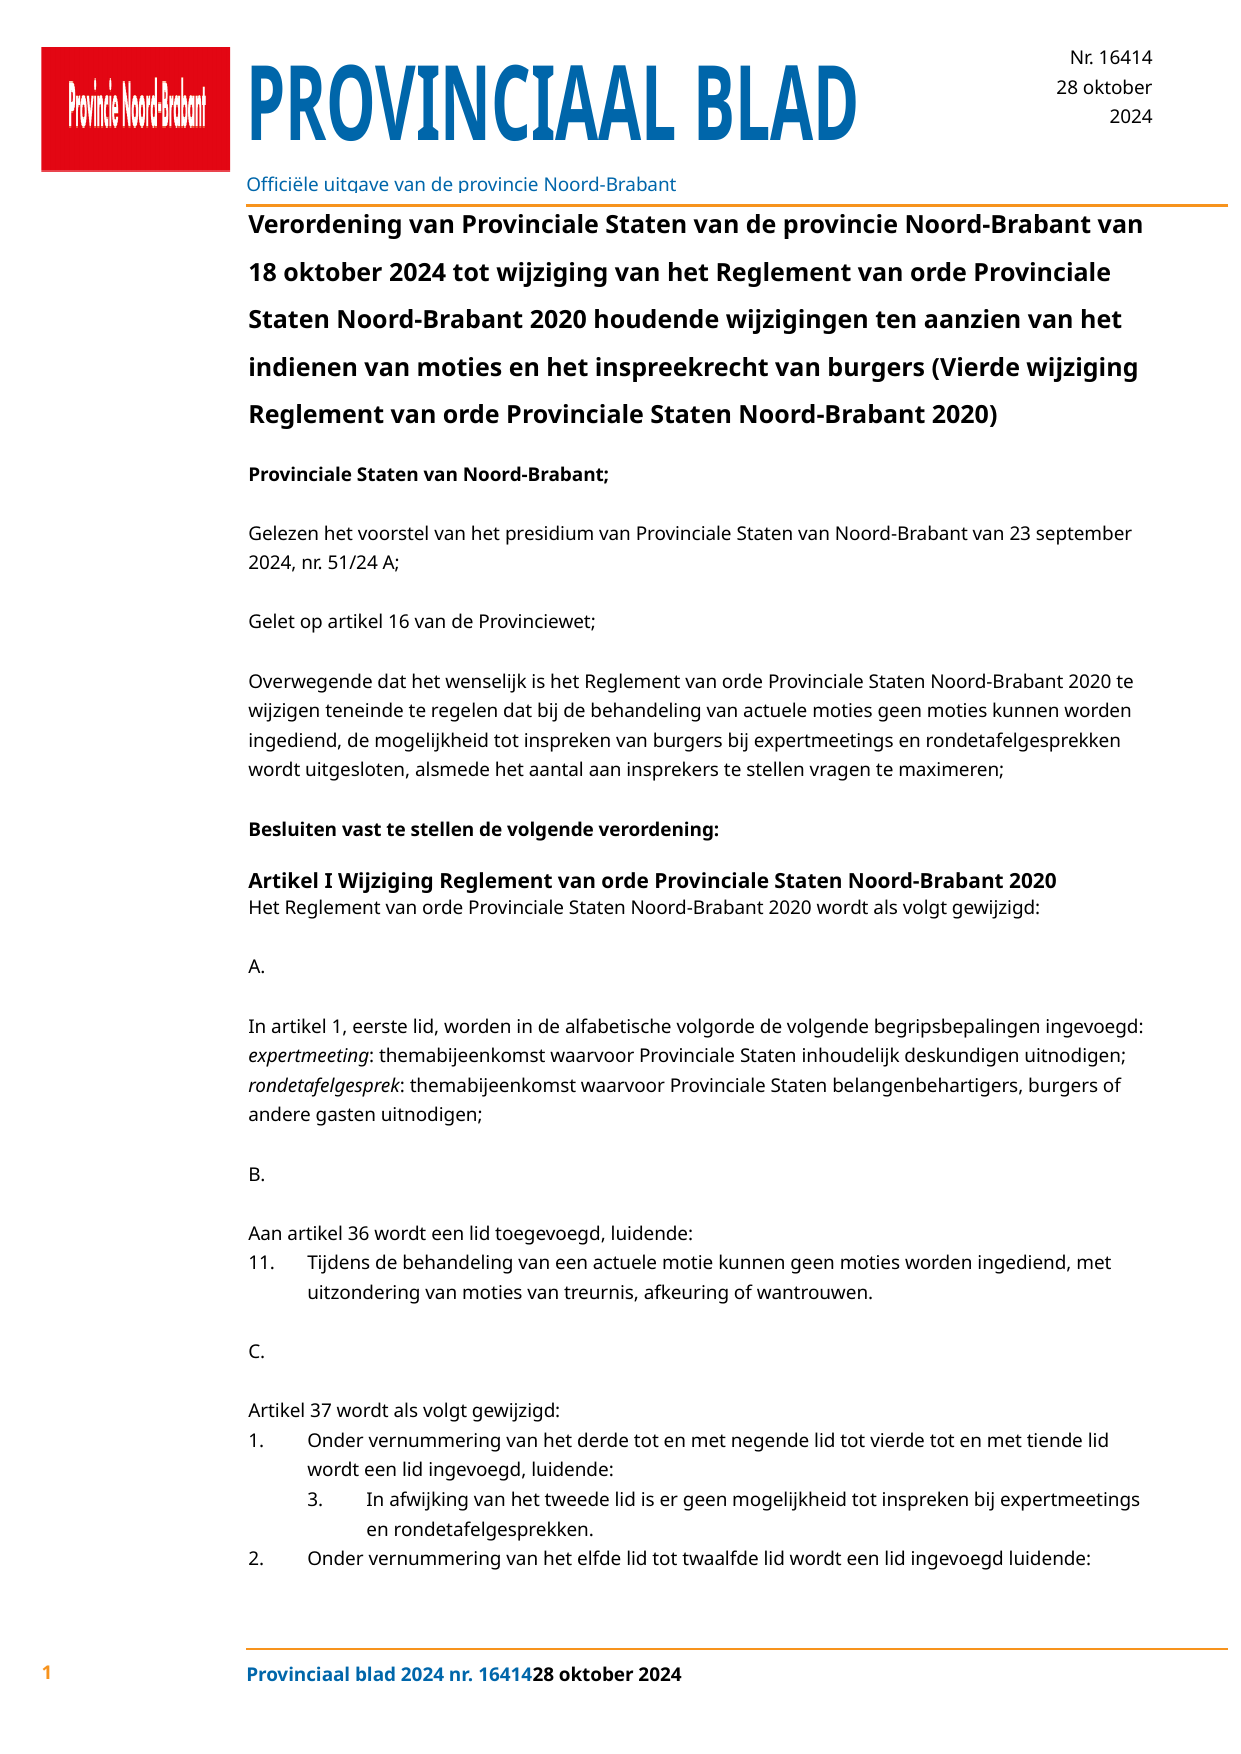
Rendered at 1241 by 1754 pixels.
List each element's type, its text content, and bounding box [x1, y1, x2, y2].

text A. [248, 954, 1152, 979]
text Gelezen het voorstel van het presidium van Provinciale Staten van Noord-Brabant van 23 september 2024, nr. 51/24 A; [248, 520, 1152, 575]
text Het Reglement van orde Provinciale Staten Noord-Brabant 2020 wordt als volgt gewijzigd: [248, 894, 1152, 920]
text Provinciale Staten van Noord-Brabant; [248, 461, 1152, 486]
text Besluiten vast te stellen de volgende verordening: [248, 816, 1152, 841]
list Onder vernummering van het elfde lid tot twaalfde lid wordt een lid ingevoegd luidende: [248, 1545, 1152, 1571]
text Aan artikel 36 wordt een lid toegevoegd, luidende: [248, 1220, 1152, 1246]
text In artikel 1, eerste lid, worden in de alfabetische volgorde de volgende begripsbepalingen ingevoegd: [248, 1013, 1152, 1039]
text rondetafelgesprek: themabijeenkomst waarvoor Provinciale Staten belangenbehartigers, burgers of andere gasten uitnodigen; [248, 1072, 1152, 1127]
text Artikel 37 wordt als volgt gewijzigd: [248, 1397, 1152, 1423]
text Verordening van Provinciale Staten van de provincie Noord-Brabant van 18 oktober 2024 tot wijziging van het Reglement van orde Provinciale Staten Noord-Brabant 2020 houdende wijzigingen ten aanzien van het indienen van moties en het inspreekrecht van burgers (Vierde wijziging Reglement van orde Provinciale Staten Noord-Brabant 2020) [248, 207, 1152, 431]
picture [41, 47, 231, 172]
text Gelet op artikel 16 van de Provinciewet; [248, 609, 1152, 634]
text Artikel I Wijziging Reglement van orde Provinciale Staten Noord-Brabant 2020 [248, 866, 1152, 894]
list Tijdens de behandeling van een actuele motie kunnen geen moties worden ingediend, met uitzondering van moties van treurnis, afkeuring of wantrouwen. [248, 1249, 1152, 1305]
list In afwijking van het tweede lid is er geen mogelijkheid tot inspreken bij expertmeetings en rondetafelgesprekken. [307, 1486, 1152, 1542]
text expertmeeting: themabijeenkomst waarvoor Provinciale Staten inhoudelijk deskundigen uitnodigen; [248, 1042, 1152, 1068]
list Onder vernummering van het derde tot en met negende lid tot vierde tot en met tiende lid wordt een lid ingevoegd, luidende: [248, 1427, 1152, 1482]
text Overwegende dat het wenselijk is het Reglement van orde Provinciale Staten Noord-Brabant 2020 te wijzigen teneinde te regelen dat bij de behandeling van actuele moties geen moties kunnen worden ingediend, de mogelijkheid tot inspreken van burgers bij expertmeetings en rondetafelgesprekken wordt uitgesloten, alsmede het aantal aan insprekers te stellen vragen te maximeren; [248, 668, 1152, 782]
text B. [248, 1161, 1152, 1187]
text C. [248, 1338, 1152, 1364]
